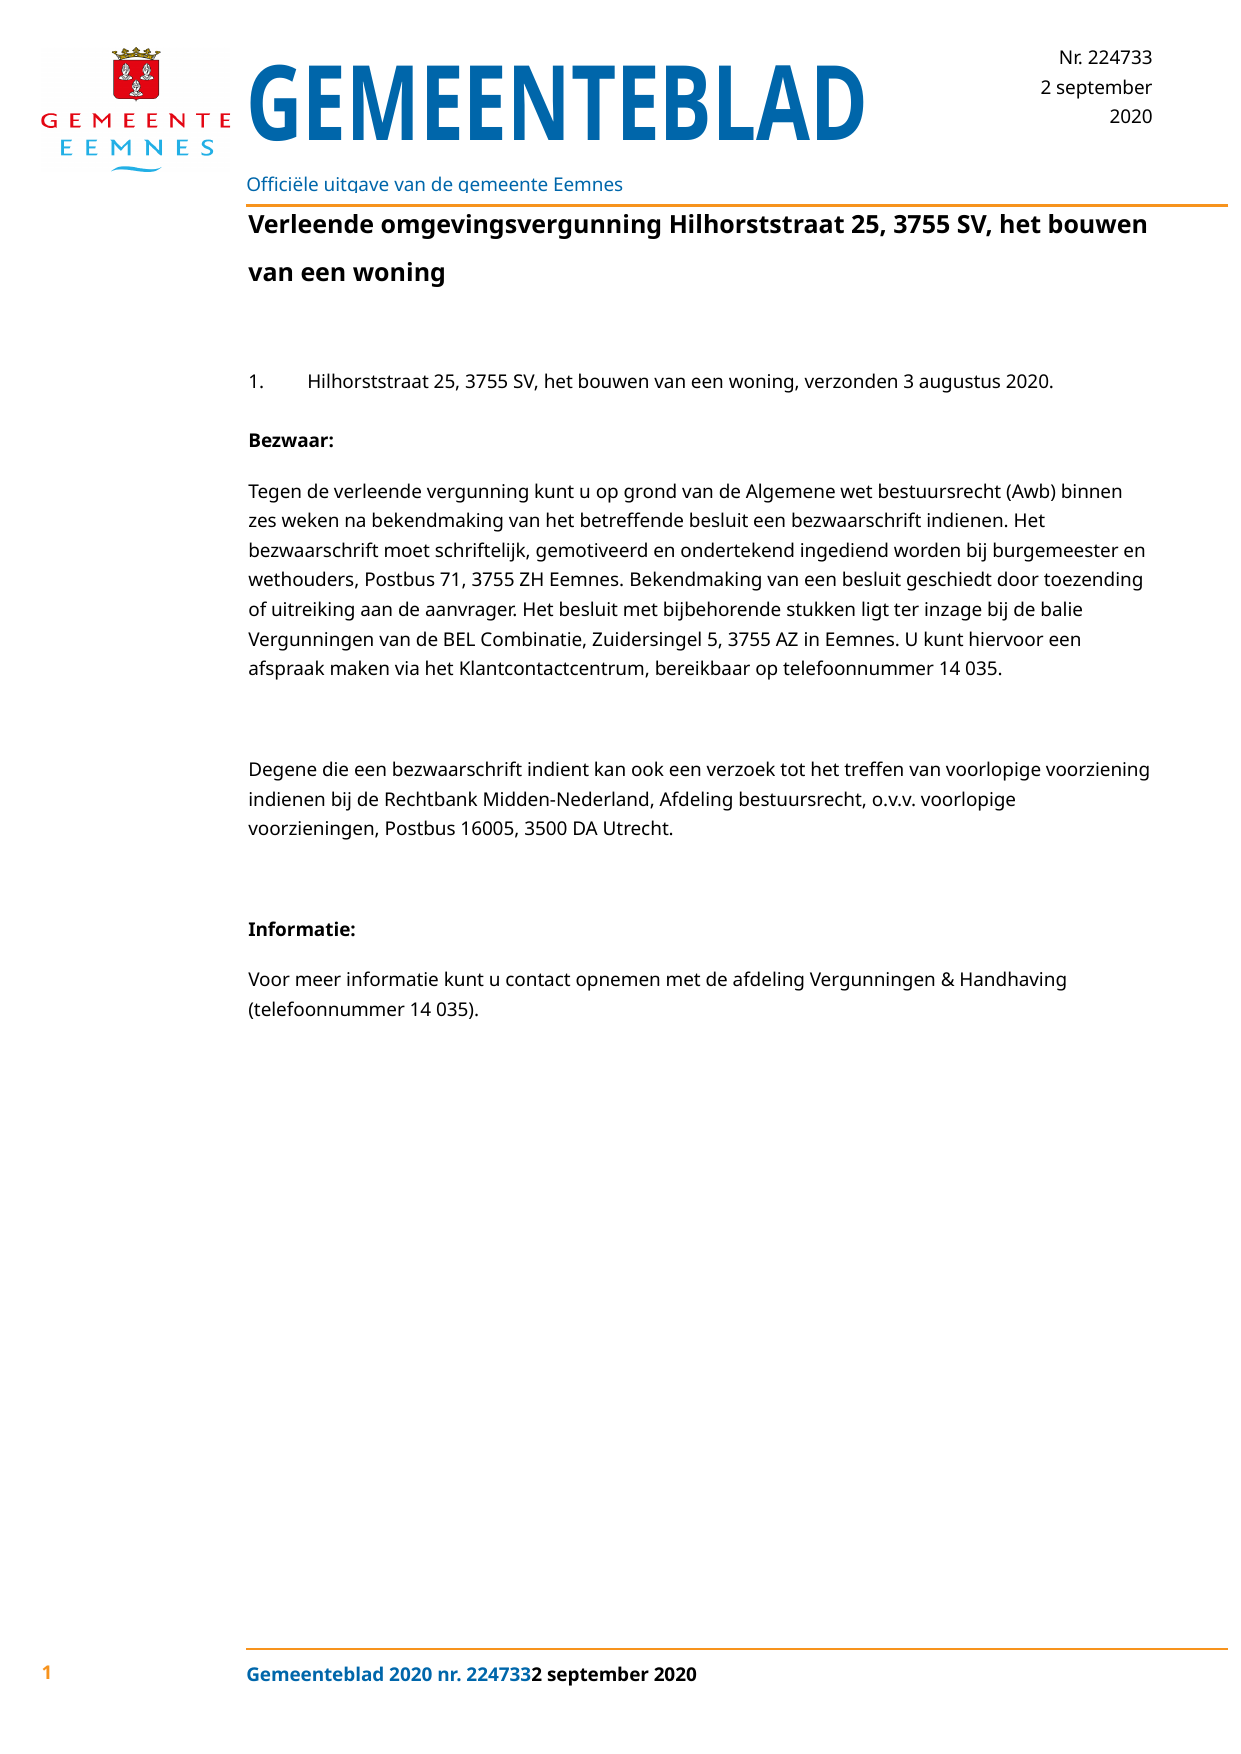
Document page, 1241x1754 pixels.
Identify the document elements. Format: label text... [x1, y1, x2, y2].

text Tegen de verleende vergunning kunt u op grond van de Algemene wet bestuursrecht (Awb) binnen zes weken na bekendmaking van het betreffende besluit een bezwaarschrift indienen. Het bezwaarschrift moet schriftelijk, gemotiveerd en ondertekend ingediend worden bij burgemeester en wethouders, Postbus 71, 3755 ZH Eemnes. Bekendmaking van een besluit geschiedt door toezending of uitreiking aan de aanvrager. Het besluit met bijbehorende stukken ligt ter inzage bij de balie Vergunningen van de BEL Combinatie, Zuidersingel 5, 3755 AZ in Eemnes. U kunt hiervoor een afspraak maken via het Klantcontactcentrum, bereikbaar op telefoonnummer 14 035. [248, 478, 1152, 681]
text Verleende omgevingsvergunning Hilhorststraat 25, 3755 SV, het bouwen van een woning [248, 207, 1152, 288]
text Voor meer informatie kunt u contact opnemen met de afdeling Vergunningen & Handhaving (telefoonnummer 14 035). [248, 967, 1152, 1022]
text Informatie: [248, 916, 1152, 942]
text Degene die een bezwaarschrift indient kan ook een verzoek tot het treffen van voorlopige voorziening indienen bij de Rechtbank Midden-Nederland, Afdeling bestuursrecht, o.v.v. voorlopige voorzieningen, Postbus 16005, 3500 DA Utrecht. [248, 756, 1152, 841]
text Bezwaar: [248, 427, 1152, 453]
picture [41, 47, 231, 172]
list Hilhorststraat 25, 3755 SV, het bouwen van een woning, verzonden 3 augustus 2020. [248, 368, 1152, 394]
